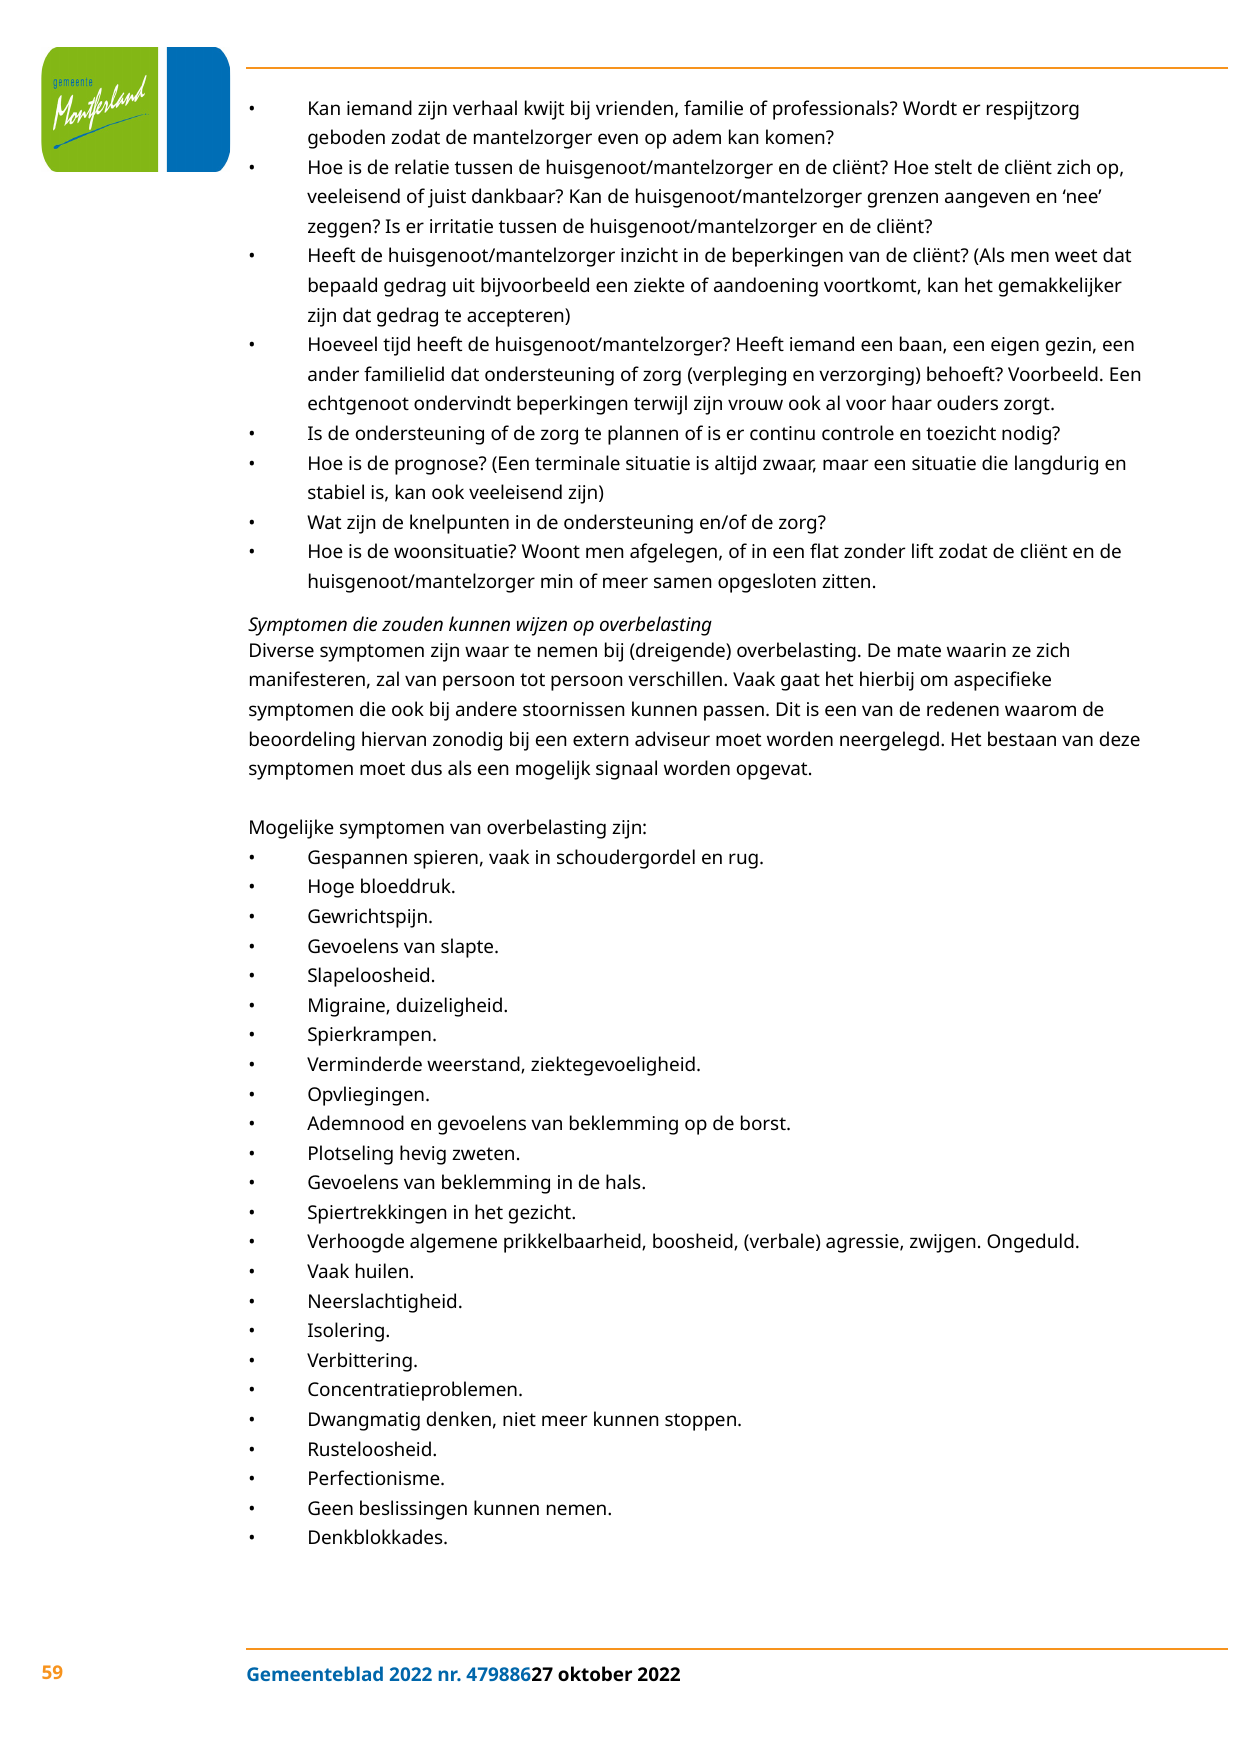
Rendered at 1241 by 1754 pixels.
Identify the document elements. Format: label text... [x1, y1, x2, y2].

list Gevoelens van beklemming in de hals. [248, 1169, 1152, 1195]
list Neerslachtigheid. [248, 1288, 1152, 1313]
text Mogelijke symptomen van overbelasting zijn: [248, 814, 1152, 840]
list Migraine, duizeligheid. [248, 992, 1152, 1018]
list Hoe is de prognose? (Een terminale situatie is altijd zwaar, maar een situatie die langdurig en stabiel is, kan ook veeleisend zijn) [248, 450, 1152, 505]
list Wat zijn de knelpunten in de ondersteuning en/of de zorg? [248, 509, 1152, 535]
list Plotseling hevig zweten. [248, 1140, 1152, 1166]
text Diverse symptomen zijn waar te nemen bij (dreigende) overbelasting. De mate waarin ze zich manifesteren, zal van persoon tot persoon verschillen. Vaak gaat het hierbij om aspecifieke symptomen die ook bij andere stoornissen kunnen passen. Dit is een van de redenen waarom de beoordeling hiervan zonodig bij een extern adviseur moet worden neergelegd. Het bestaan van deze symptomen moet dus als een mogelijk signaal worden opgevat. [248, 637, 1152, 781]
list Kan iemand zijn verhaal kwijt bij vrienden, familie of professionals? Wordt er respijtzorg geboden zodat de mantelzorger even op adem kan komen? [248, 95, 1152, 150]
list Isolering. [248, 1317, 1152, 1343]
list Verminderde weerstand, ziektegevoeligheid. [248, 1051, 1152, 1077]
list Dwangmatig denken, niet meer kunnen stoppen. [248, 1406, 1152, 1432]
text Symptomen die zouden kunnen wijzen op overbelasting [248, 611, 1152, 637]
list Hoeveel tijd heeft de huisgenoot/mantelzorger? Heeft iemand een baan, een eigen gezin, een ander familielid dat ondersteuning of zorg (verpleging en verzorging) behoeft? Voorbeeld. Een echtgenoot ondervindt beperkingen terwijl zijn vrouw ook al voor haar ouders zorgt. [248, 331, 1152, 416]
list Gewrichtspijn. [248, 903, 1152, 929]
list Denkblokkades. [248, 1524, 1152, 1550]
list Hoge bloeddruk. [248, 874, 1152, 899]
list Vaak huilen. [248, 1258, 1152, 1284]
list Gespannen spieren, vaak in schoudergordel en rug. [248, 844, 1152, 870]
picture [41, 47, 231, 172]
list Geen beslissingen kunnen nemen. [248, 1495, 1152, 1521]
list Verbittering. [248, 1347, 1152, 1373]
list Heeft de huisgenoot/mantelzorger inzicht in de beperkingen van de cliënt? (Als men weet dat bepaald gedrag uit bijvoorbeeld een ziekte of aandoening voortkomt, kan het gemakkelijker zijn dat gedrag te accepteren) [248, 243, 1152, 328]
list Hoe is de woonsituatie? Woont men afgelegen, of in een flat zonder lift zodat de cliënt en de huisgenoot/mantelzorger min of meer samen opgesloten zitten. [248, 538, 1152, 594]
list Perfectionisme. [248, 1465, 1152, 1491]
list Spierkrampen. [248, 1022, 1152, 1047]
list Opvliegingen. [248, 1081, 1152, 1106]
list Rusteloosheid. [248, 1436, 1152, 1461]
list Slapeloosheid. [248, 962, 1152, 988]
list Is de ondersteuning of de zorg te plannen of is er continu controle en toezicht nodig? [248, 420, 1152, 446]
list Concentratieproblemen. [248, 1377, 1152, 1402]
list Hoe is de relatie tussen de huisgenoot/mantelzorger en de cliënt? Hoe stelt de cliënt zich op, veeleisend of juist dankbaar? Kan de huisgenoot/mantelzorger grenzen aangeven en ‘nee’ zeggen? Is er irritatie tussen de huisgenoot/mantelzorger en de cliënt? [248, 154, 1152, 239]
list Spiertrekkingen in het gezicht. [248, 1199, 1152, 1225]
list Gevoelens van slapte. [248, 933, 1152, 958]
list Ademnood en gevoelens van beklemming op de borst. [248, 1110, 1152, 1136]
list Verhoogde algemene prikkelbaarheid, boosheid, (verbale) agressie, zwijgen. Ongeduld. [248, 1229, 1152, 1254]
